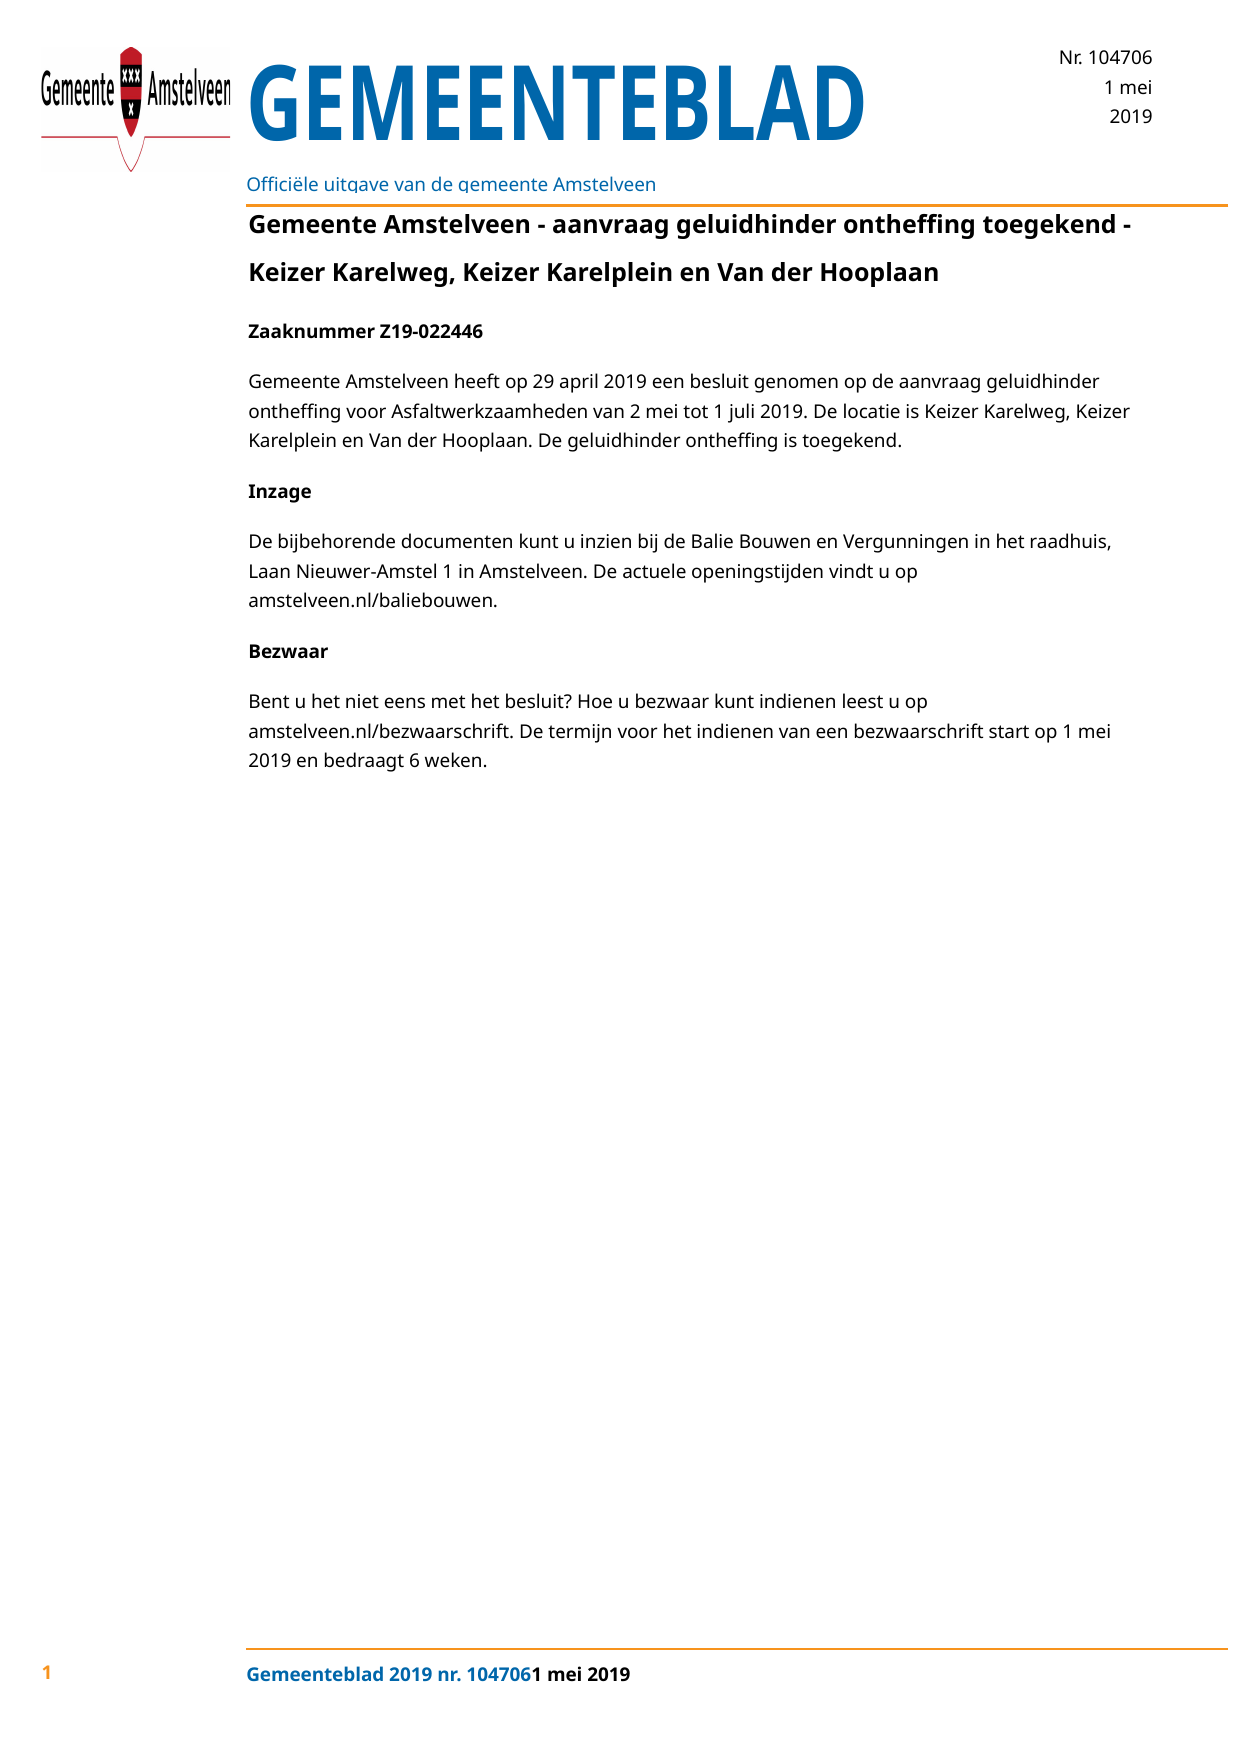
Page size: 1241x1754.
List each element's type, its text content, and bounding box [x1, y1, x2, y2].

text De bijbehorende documenten kunt u inzien bij de Balie Bouwen en Vergunningen in het raadhuis, Laan Nieuwer-Amstel 1 in Amstelveen. De actuele openingstijden vindt u op amstelveen.nl/baliebouwen. [248, 528, 1152, 613]
text Inzage [248, 478, 1152, 504]
text Gemeente Amstelveen - aanvraag geluidhinder ontheffing toegekend - Keizer Karelweg, Keizer Karelplein en Van der Hooplaan [248, 207, 1152, 288]
text Zaaknummer Z19-022446 [248, 318, 1152, 344]
text Bent u het niet eens met het besluit? Hoe u bezwaar kunt indienen leest u op amstelveen.nl/bezwaarschrift. De termijn voor het indienen van een bezwaarschrift start op 1 mei 2019 en bedraagt 6 weken. [248, 688, 1152, 773]
text Gemeente Amstelveen heeft op 29 april 2019 een besluit genomen op de aanvraag geluidhinder ontheffing voor Asfaltwerkzaamheden van 2 mei tot 1 juli 2019. De locatie is Keizer Karelweg, Keizer Karelplein en Van der Hooplaan. De geluidhinder ontheffing is toegekend. [248, 368, 1152, 453]
text Bezwaar [248, 638, 1152, 664]
picture [41, 47, 231, 172]
